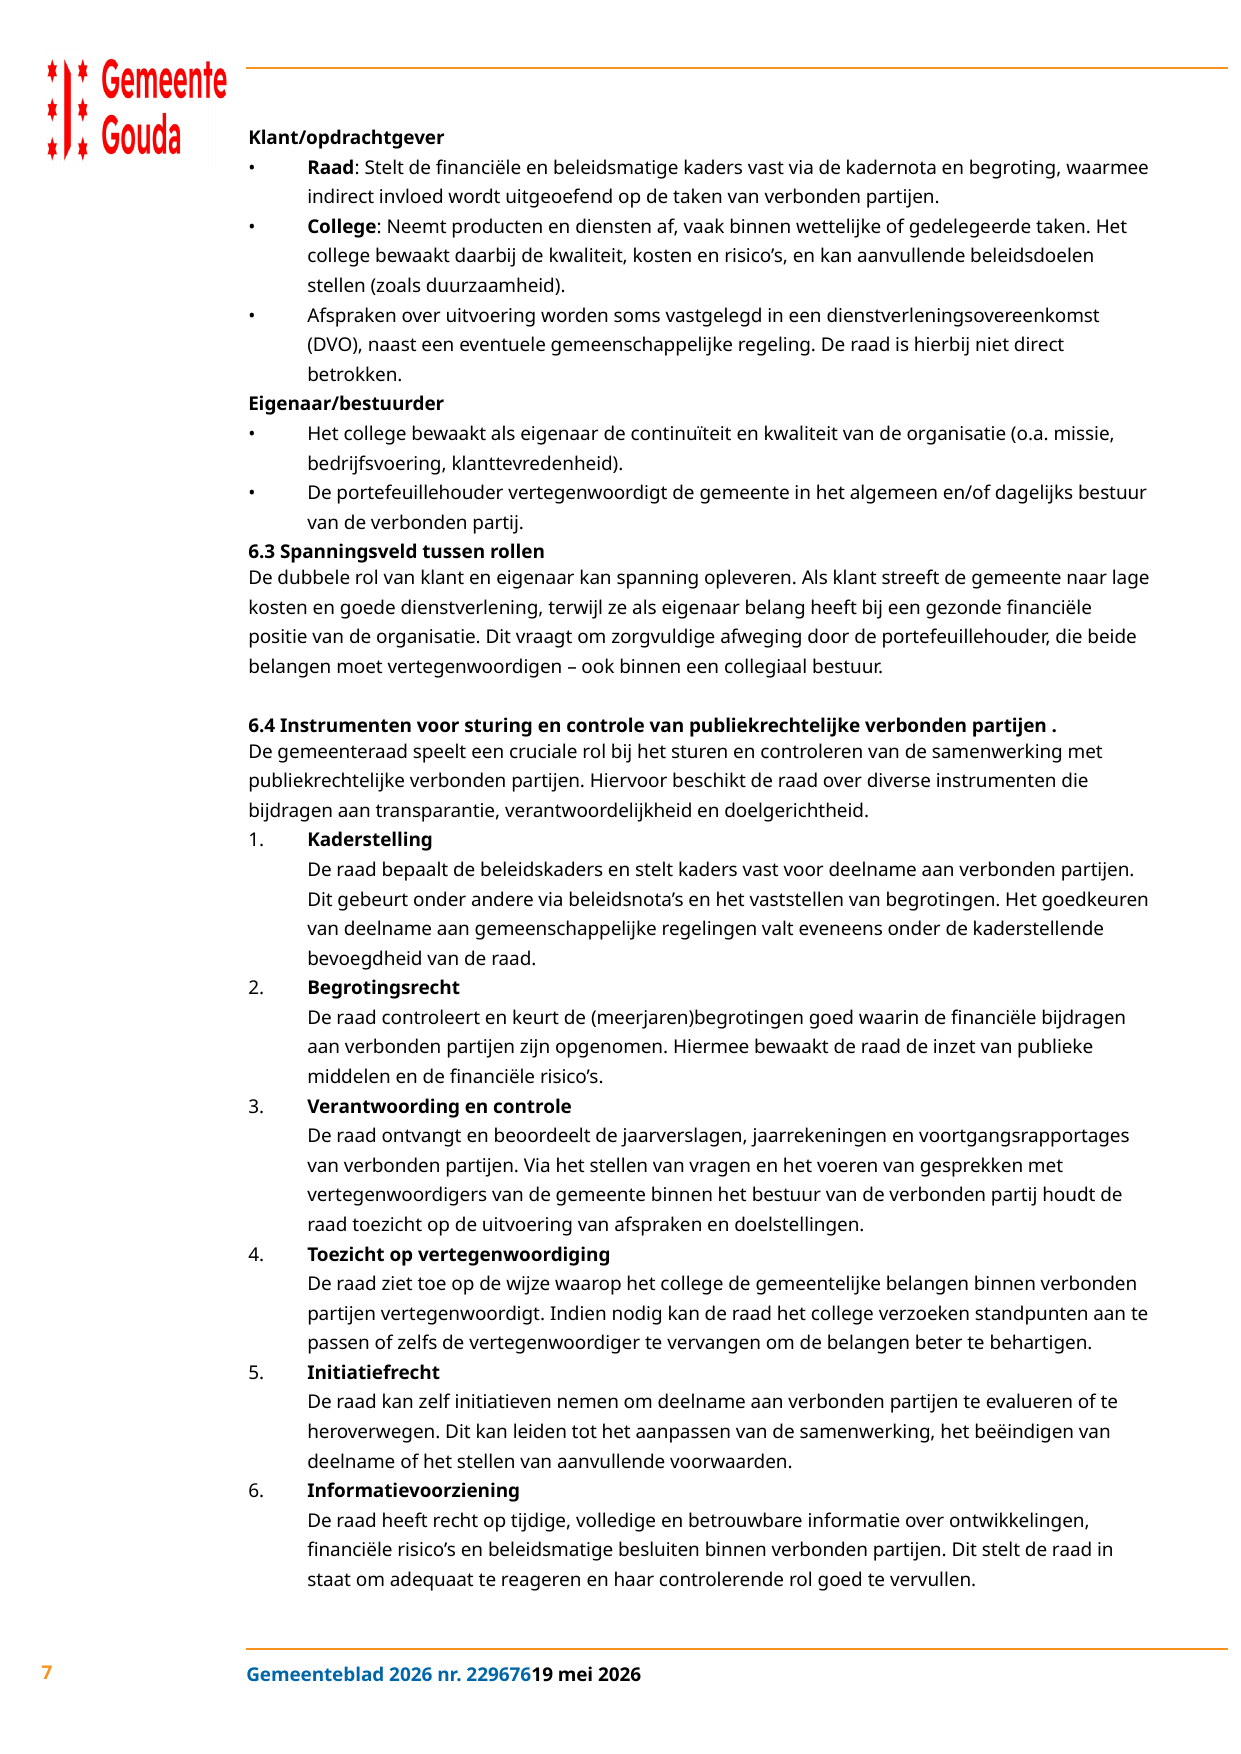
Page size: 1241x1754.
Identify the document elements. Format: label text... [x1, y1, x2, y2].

list Initiatiefrecht [248, 1359, 1152, 1385]
list Verantwoording en controle [248, 1093, 1152, 1119]
list De raad ziet toe op de wijze waarop het college de gemeentelijke belangen binnen verbonden partijen vertegenwoordigt. Indien nodig kan de raad het college verzoeken standpunten aan te passen of zelfs de vertegenwoordiger te vervangen om de belangen beter te behartigen. [248, 1270, 1152, 1355]
list De raad heeft recht op tijdige, volledige en betrouwbare informatie over ontwikkelingen, financiële risico’s en beleidsmatige besluiten binnen verbonden partijen. Dit stelt de raad in staat om adequaat te reageren en haar controlerende rol goed te vervullen. [248, 1507, 1152, 1592]
list College: Neemt producten en diensten af, vaak binnen wettelijke of gedelegeerde taken. Het college bewaakt daarbij de kwaliteit, kosten en risico’s, en kan aanvullende beleidsdoelen stellen (zoals duurzaamheid). [248, 213, 1152, 298]
picture [41, 47, 231, 172]
text De gemeenteraad speelt een cruciale rol bij het sturen en controleren van de samenwerking met publiekrechtelijke verbonden partijen. Hiervoor beschikt de raad over diverse instrumenten die bijdragen aan transparantie, verantwoordelijkheid en doelgerichtheid. [248, 738, 1152, 823]
text 6.4 Instrumenten voor sturing en controle van publiekrechtelijke verbonden partijen . [248, 712, 1152, 738]
list Raad: Stelt de financiële en beleidsmatige kaders vast via de kadernota en begroting, waarmee indirect invloed wordt uitgeoefend op de taken van verbonden partijen. [248, 154, 1152, 209]
list Informatievoorziening [248, 1477, 1152, 1503]
list De raad bepaalt de beleidskaders en stelt kaders vast voor deelname aan verbonden partijen. Dit gebeurt onder andere via beleidsnota’s en het vaststellen van begrotingen. Het goedkeuren van deelname aan gemeenschappelijke regelingen valt eveneens onder de kaderstellende bevoegdheid van de raad. [248, 856, 1152, 971]
list Kaderstelling [248, 827, 1152, 852]
text De dubbele rol van klant en eigenaar kan spanning opleveren. Als klant streeft de gemeente naar lage kosten en goede dienstverlening, terwijl ze als eigenaar belang heeft bij een gezonde financiële positie van de organisatie. Dit vraagt om zorgvuldige afweging door de portefeuillehouder, die beide belangen moet vertegenwoordigen – ook binnen een collegiaal bestuur. [248, 564, 1152, 679]
list Het college bewaakt als eigenaar de continuïteit en kwaliteit van de organisatie (o.a. missie, bedrijfsvoering, klanttevredenheid). [248, 420, 1152, 476]
text 6.3 Spanningsveld tussen rollen [248, 538, 1152, 564]
list Afspraken over uitvoering worden soms vastgelegd in een dienstverleningsovereenkomst (DVO), naast een eventuele gemeenschappelijke regeling. De raad is hierbij niet direct betrokken. [248, 302, 1152, 387]
list Begrotingsrecht [248, 974, 1152, 1000]
text Eigenaar/bestuurder [248, 391, 1152, 416]
list De raad ontvangt en beoordeelt de jaarverslagen, jaarrekeningen en voortgangsrapportages van verbonden partijen. Via het stellen van vragen en het voeren van gesprekken met vertegenwoordigers van de gemeente binnen het bestuur van de verbonden partij houdt de raad toezicht op de uitvoering van afspraken en doelstellingen. [248, 1122, 1152, 1237]
list Toezicht op vertegenwoordiging [248, 1241, 1152, 1267]
list De raad kan zelf initiatieven nemen om deelname aan verbonden partijen te evalueren of te heroverwegen. Dit kan leiden tot het aanpassen van de samenwerking, het beëindigen van deelname of het stellen van aanvullende voorwaarden. [248, 1389, 1152, 1474]
list De raad controleert en keurt de (meerjaren)begrotingen goed waarin de financiële bijdragen aan verbonden partijen zijn opgenomen. Hiermee bewaakt de raad de inzet van publieke middelen en de financiële risico’s. [248, 1004, 1152, 1089]
list De portefeuillehouder vertegenwoordigt de gemeente in het algemeen en/of dagelijks bestuur van de verbonden partij. [248, 479, 1152, 535]
text Klant/opdrachtgever [248, 124, 1152, 150]
